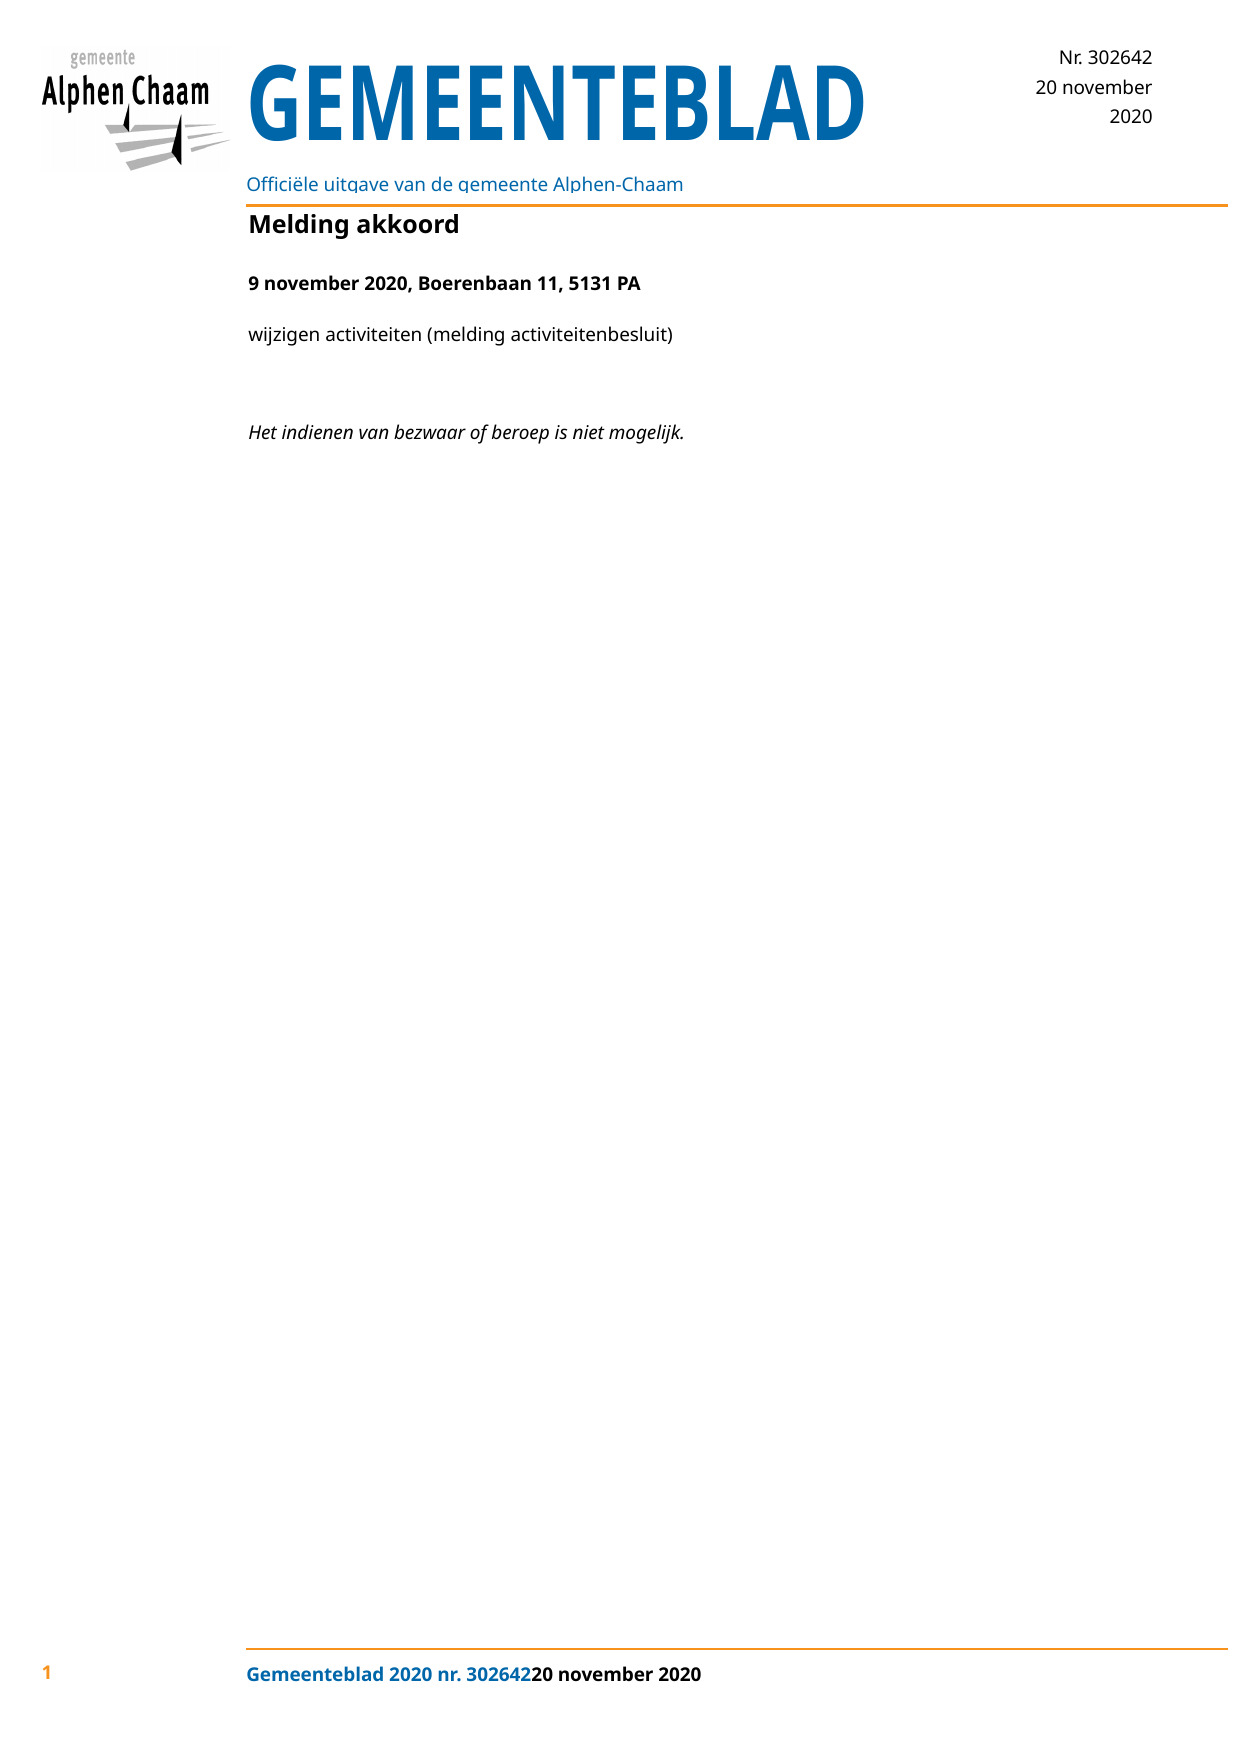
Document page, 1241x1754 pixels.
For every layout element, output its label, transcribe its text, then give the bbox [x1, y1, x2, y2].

picture [41, 47, 231, 172]
text Het indienen van bezwaar of beroep is niet mogelijk. [248, 419, 1152, 445]
text 9 november 2020, Boerenbaan 11, 5131 PA [248, 270, 1152, 296]
text Melding akkoord [248, 207, 1152, 241]
text wijzigen activiteiten (melding activiteitenbesluit) [248, 321, 1152, 346]
